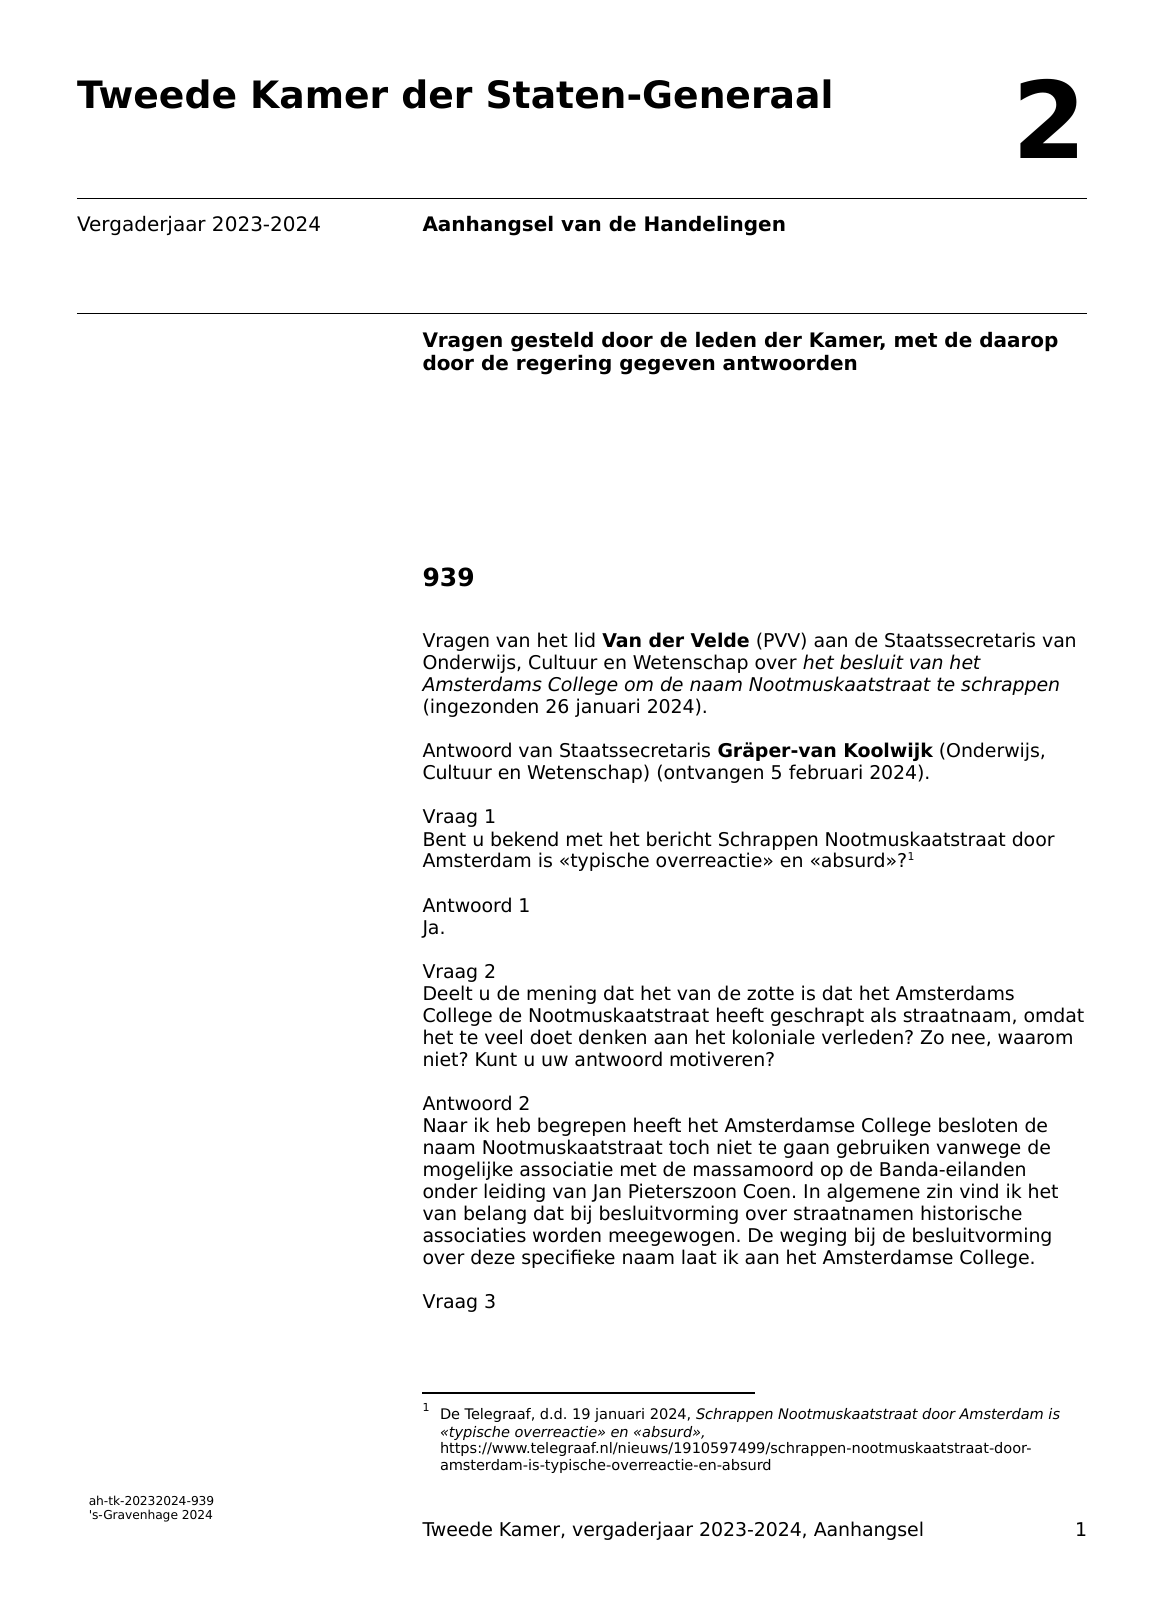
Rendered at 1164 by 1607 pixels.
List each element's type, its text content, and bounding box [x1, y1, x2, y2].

table_header Tweede Kamer der Staten-Generaal [77, 59, 886, 198]
text Antwoord 2 [422, 1093, 1087, 1115]
table_cell [77, 314, 422, 375]
text Vragen van het lid Van der Velde (PVV) aan de Staatssecretaris van Onderwijs, Cultuur en Wetenschap over het besluit van het Amsterdams College om de naam Nootmuskaatstraat te schrappen (ingezonden 26 januari 2024). [422, 630, 1087, 718]
text 's-Gravenhage 2024 [88, 1508, 323, 1522]
text Naar ik heb begrepen heeft het Amsterdamse College besloten de naam Nootmuskaatstraat toch niet te gaan gebruiken vanwege de mogelijke associatie met de massamoord op de Banda-eilanden onder leiding van Jan Pieterszoon Coen. In algemene zin vind ik het van belang dat bij besluitvorming over straatnamen historische associaties worden meegewogen. De weging bij de besluitvorming over deze specifieke naam laat ik aan het Amsterdamse College. [422, 1115, 1087, 1269]
text De Telegraaf, d.d. 19 januari 2024, Schrappen Nootmuskaatstraat door Amsterdam is «typische overreactie» en «absurd», https://www.telegraaf.nl/nieuws/1910597499/schrappen-nootmuskaatstraat-door-amsterdam-is-typische-overreactie-en-absurd [422, 1402, 1087, 1474]
text Vraag 1 [422, 806, 1087, 828]
text Ja. [422, 917, 1087, 938]
table_cell Aanhangsel van de Handelingen [422, 199, 1087, 313]
table_header 2 [886, 59, 1087, 198]
text Antwoord van Staatssecretaris Gräper-van Koolwijk (Onderwijs, Cultuur en Wetenschap) (ontvangen 5 februari 2024). [422, 740, 1087, 784]
text Bent u bekend met het bericht Schrappen Nootmuskaatstraat door Amsterdam is «typische overreactie» en «absurd»? [422, 828, 1087, 872]
table_cell Vragen gesteld door de leden der Kamer, met de daarop door de regering gegeven antwoorden [422, 314, 1087, 375]
text Vraag 3 [422, 1291, 1087, 1313]
text 939 [422, 563, 1087, 592]
text Deelt u de mening dat het van de zotte is dat het Amsterdams College de Nootmuskaatstraat heeft geschrapt als straatnaam, omdat het te veel doet denken aan het koloniale verleden? Zo nee, waarom niet? Kunt u uw antwoord motiveren? [422, 983, 1087, 1071]
text ah-tk-20232024-939 [88, 1494, 323, 1508]
table_cell Vergaderjaar 2023-2024 [77, 199, 422, 313]
text Vraag 2 [422, 961, 1087, 983]
text Antwoord 1 [422, 894, 1087, 917]
